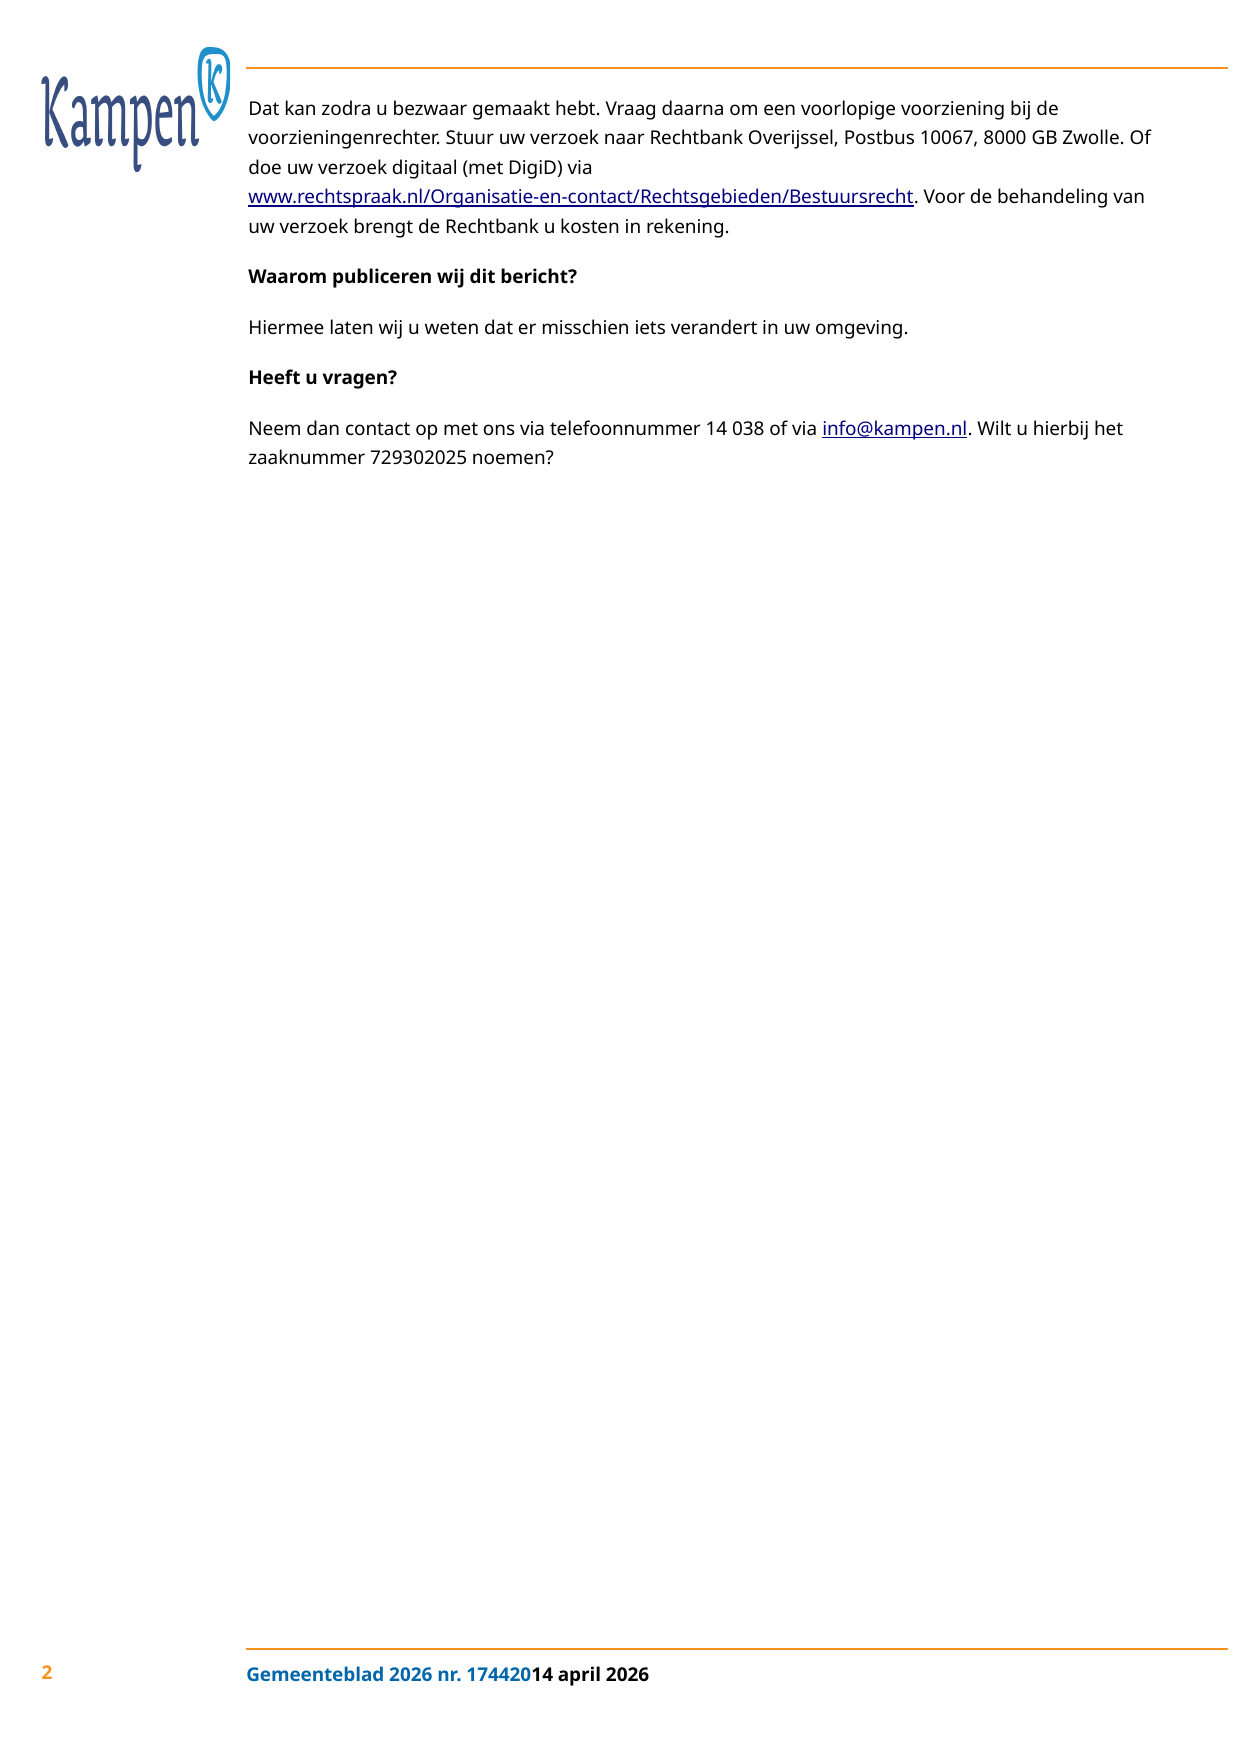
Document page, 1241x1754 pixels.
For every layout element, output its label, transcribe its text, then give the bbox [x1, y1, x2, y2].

text Hiermee laten wij u weten dat er misschien iets verandert in uw omgeving. [248, 314, 1152, 340]
text Dat kan zodra u bezwaar gemaakt hebt. Vraag daarna om een voorlopige voorziening bij de voorzieningenrechter. Stuur uw verzoek naar Rechtbank Overijssel, Postbus 10067, 8000 GB Zwolle. Of doe uw verzoek digitaal (met DigiD) via www.rechtspraak.nl/Organisatie-en-contact/Rechtsgebieden/Bestuursrecht. Voor de behandeling van uw verzoek brengt de Rechtbank u kosten in rekening. [248, 95, 1152, 239]
text Waarom publiceren wij dit bericht? [248, 263, 1152, 289]
text Heeft u vragen? [248, 364, 1152, 390]
text Neem dan contact op met ons via telefoonnummer 14 038 of via info@kampen.nl. Wilt u hierbij het zaaknummer 729302025 noemen? [248, 415, 1152, 470]
picture [41, 47, 231, 172]
